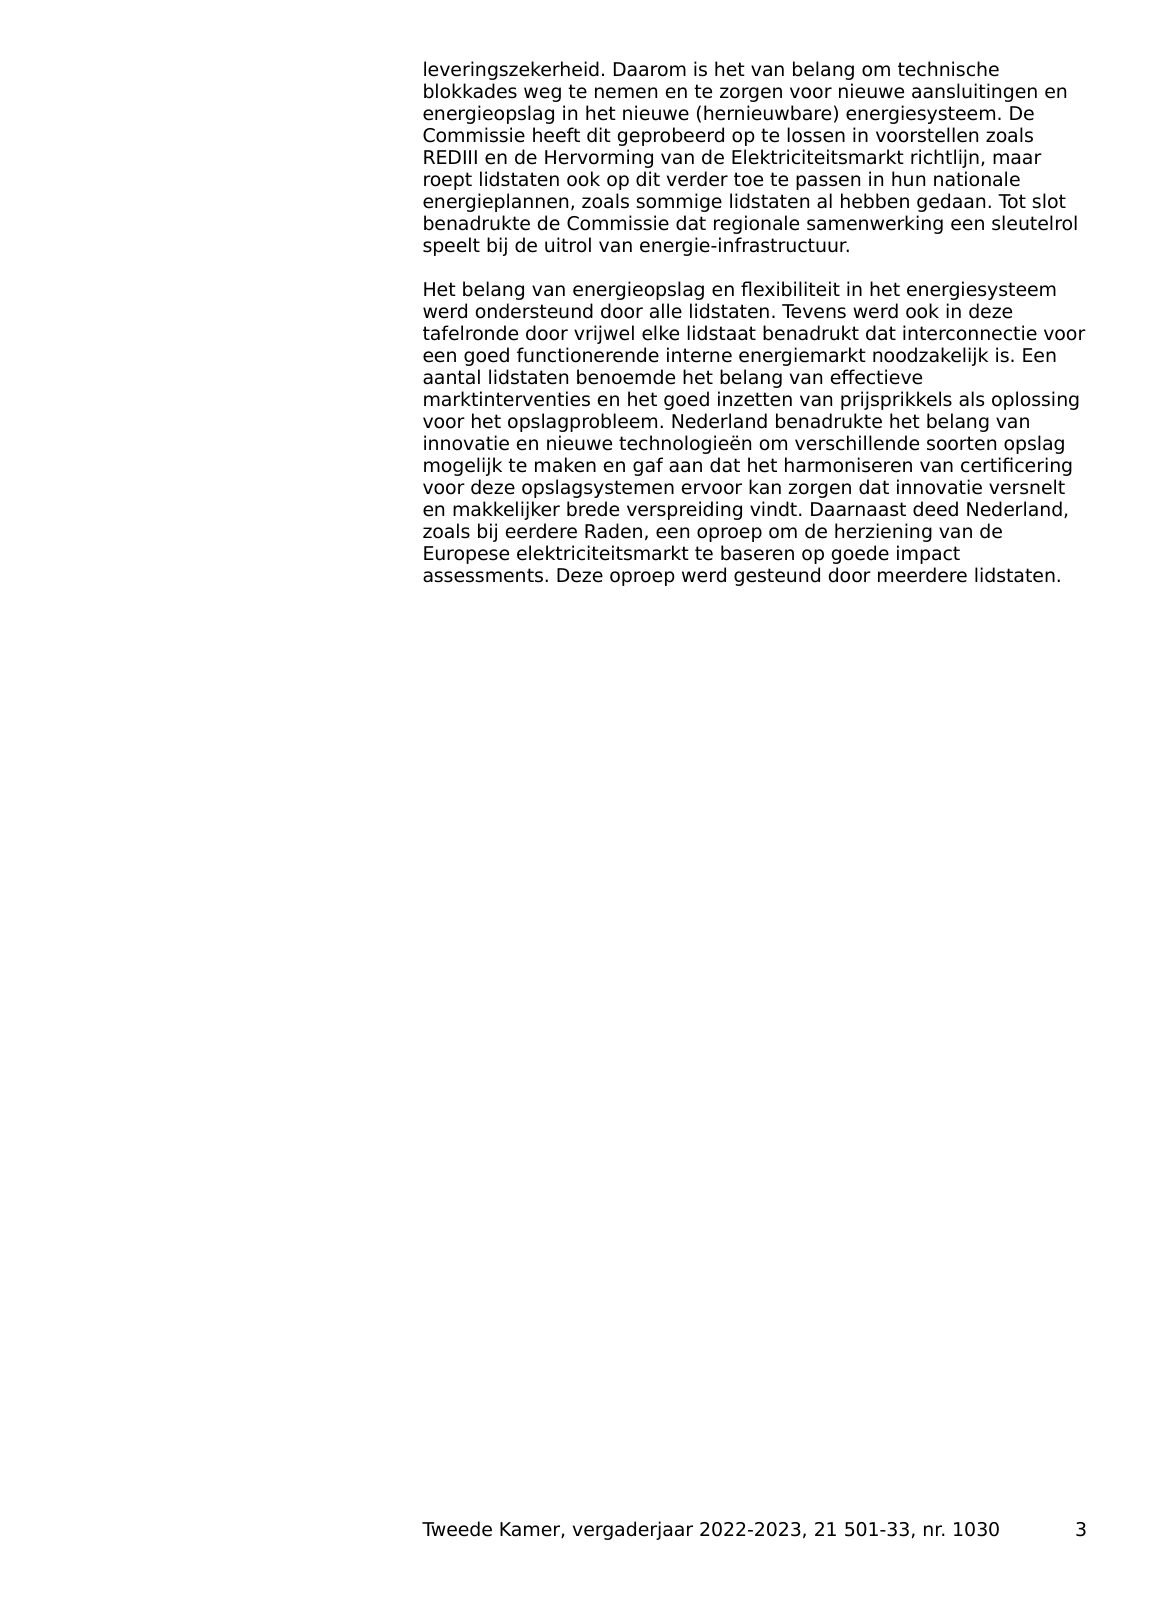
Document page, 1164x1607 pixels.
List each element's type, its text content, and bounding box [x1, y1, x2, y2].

text leveringszekerheid. Daarom is het van belang om technische blokkades weg te nemen en te zorgen voor nieuwe aansluitingen en energieopslag in het nieuwe (hernieuwbare) energiesysteem. De Commissie heeft dit geprobeerd op te lossen in voorstellen zoals REDIII en de Hervorming van de Elektriciteitsmarkt richtlijn, maar roept lidstaten ook op dit verder toe te passen in hun nationale energieplannen, zoals sommige lidstaten al hebben gedaan. Tot slot benadrukte de Commissie dat regionale samenwerking een sleutelrol speelt bij de uitrol van energie-infrastructuur. [422, 59, 1087, 257]
text Het belang van energieopslag en flexibiliteit in het energiesysteem werd ondersteund door alle lidstaten. Tevens werd ook in deze tafelronde door vrijwel elke lidstaat benadrukt dat interconnectie voor een goed functionerende interne energiemarkt noodzakelijk is. Een aantal lidstaten benoemde het belang van effectieve marktinterventies en het goed inzetten van prijsprikkels als oplossing voor het opslagprobleem. Nederland benadrukte het belang van innovatie en nieuwe technologieën om verschillende soorten opslag mogelijk te maken en gaf aan dat het harmoniseren van certificering voor deze opslagsystemen ervoor kan zorgen dat innovatie versnelt en makkelijker brede verspreiding vindt. Daarnaast deed Nederland, zoals bij eerdere Raden, een oproep om de herziening van de Europese elektriciteitsmarkt te baseren op goede impact assessments. Deze oproep werd gesteund door meerdere lidstaten. [422, 279, 1087, 587]
